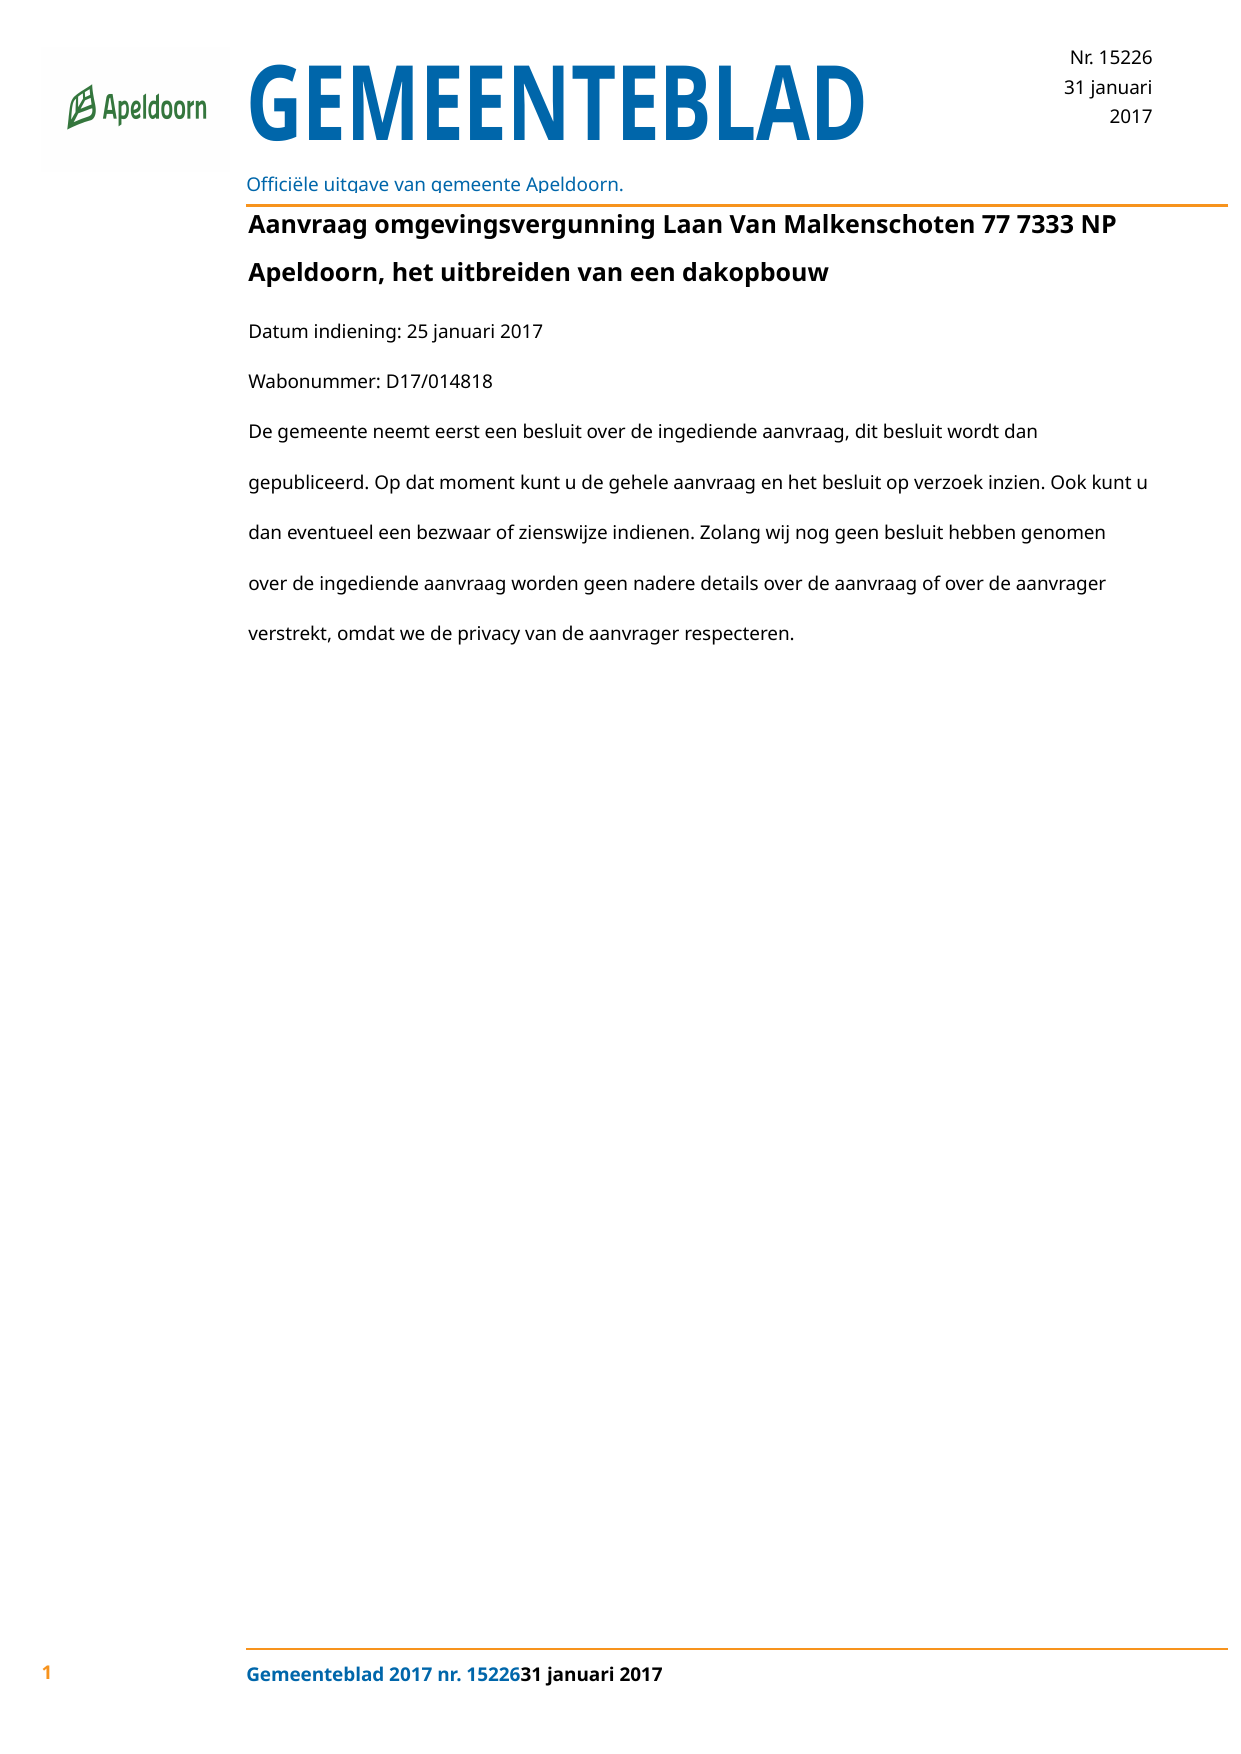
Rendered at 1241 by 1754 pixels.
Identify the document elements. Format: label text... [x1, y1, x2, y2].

picture [41, 47, 231, 172]
text over de ingediende aanvraag worden geen nadere details over de aanvraag of over de aanvrager [248, 570, 1152, 596]
text gepubliceerd. Op dat moment kunt u de gehele aanvraag en het besluit op verzoek inzien. Ook kunt u [248, 469, 1152, 495]
text Aanvraag omgevingsvergunning Laan Van Malkenschoten 77 7333 NP Apeldoorn, het uitbreiden van een dakopbouw [248, 207, 1152, 288]
text Datum indiening: 25 januari 2017 [248, 318, 1152, 344]
text Wabonummer: D17/014818 [248, 368, 1152, 394]
text verstrekt, omdat we de privacy van de aanvrager respecteren. [248, 620, 1152, 646]
text dan eventueel een bezwaar of zienswijze indienen. Zolang wij nog geen besluit hebben genomen [248, 519, 1152, 545]
text De gemeente neemt eerst een besluit over de ingediende aanvraag, dit besluit wordt dan [248, 419, 1152, 444]
